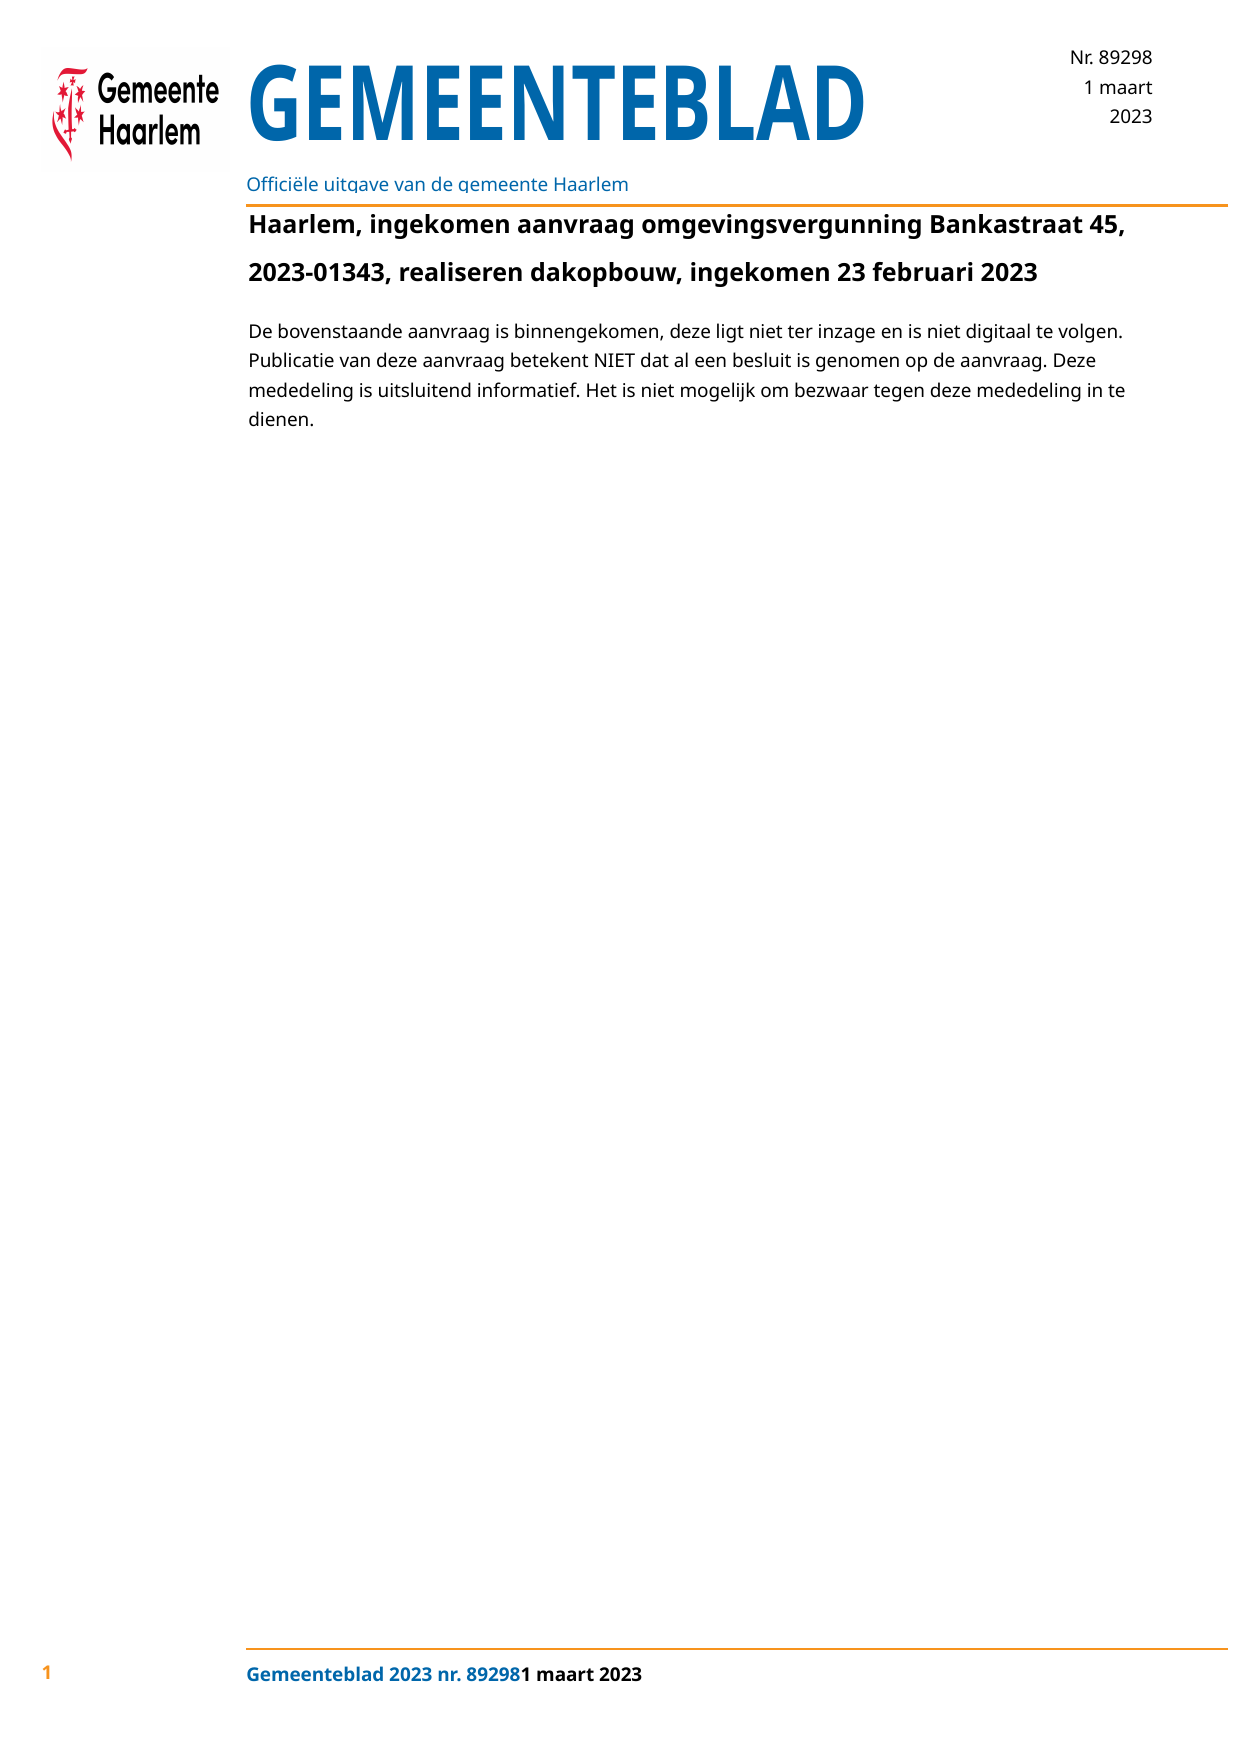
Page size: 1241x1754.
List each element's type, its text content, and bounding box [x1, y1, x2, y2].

picture [41, 47, 231, 172]
text Haarlem, ingekomen aanvraag omgevingsvergunning Bankastraat 45, 2023-01343, realiseren dakopbouw, ingekomen 23 februari 2023 [248, 207, 1152, 288]
text De bovenstaande aanvraag is binnengekomen, deze ligt niet ter inzage en is niet digitaal te volgen. Publicatie van deze aanvraag betekent NIET dat al een besluit is genomen op de aanvraag. Deze mededeling is uitsluitend informatief. Het is niet mogelijk om bezwaar tegen deze mededeling in te dienen. [248, 318, 1152, 432]
